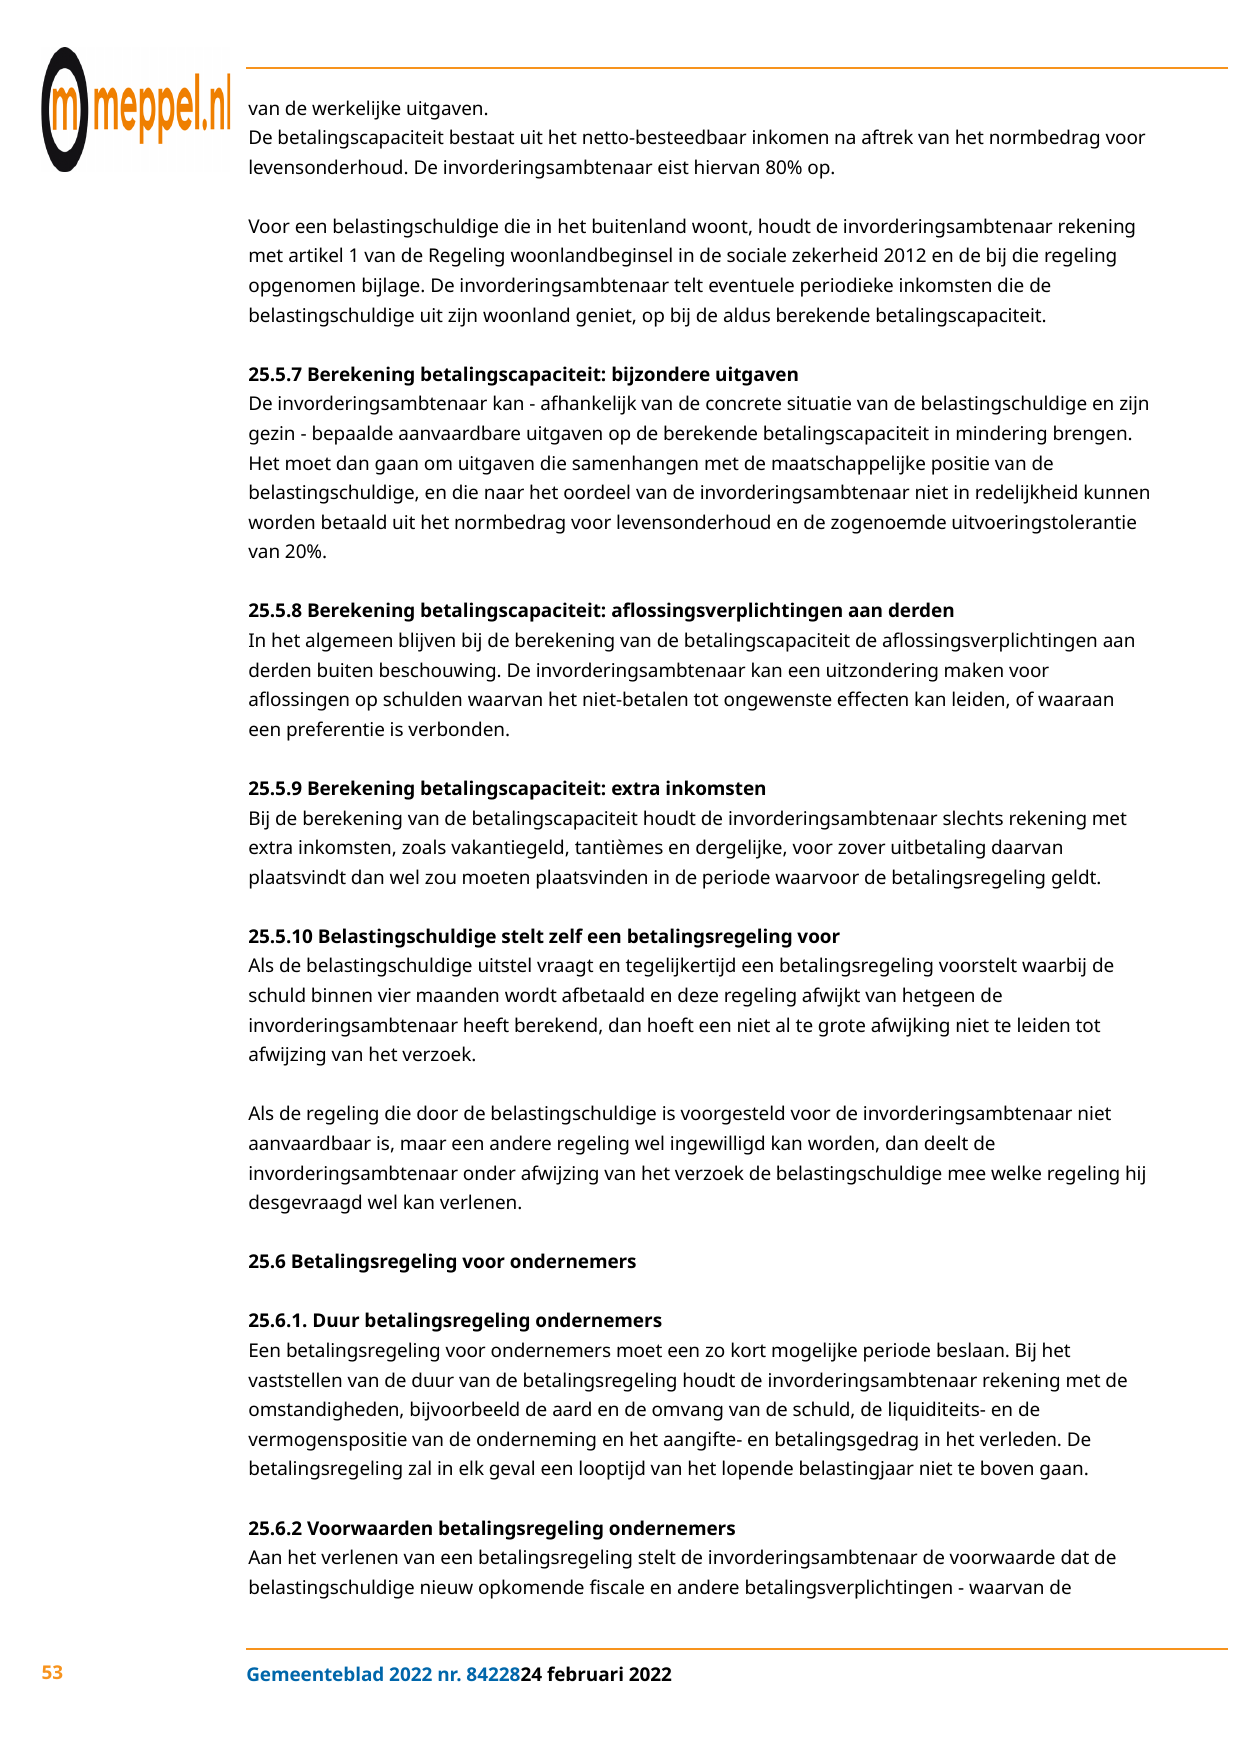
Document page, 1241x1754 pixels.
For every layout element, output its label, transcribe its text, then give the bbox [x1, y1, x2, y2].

text 25.5.10 Belastingschuldige stelt zelf een betalingsregeling voor [248, 923, 1152, 949]
text Bij de berekening van de betalingscapaciteit houdt de invorderingsambtenaar slechts rekening met extra inkomsten, zoals vakantiegeld, tantièmes en dergelijke, voor zover uitbetaling daarvan plaatsvindt dan wel zou moeten plaatsvinden in de periode waarvoor de betalingsregeling geldt. [248, 805, 1152, 890]
picture [41, 47, 231, 172]
text Als de regeling die door de belastingschuldige is voorgesteld voor de invorderingsambtenaar niet aanvaardbaar is, maar een andere regeling wel ingewilligd kan worden, dan deelt de invorderingsambtenaar onder afwijzing van het verzoek de belastingschuldige mee welke regeling hij desgevraagd wel kan verlenen. [248, 1101, 1152, 1215]
text Voor een belastingschuldige die in het buitenland woont, houdt de invorderingsambtenaar rekening met artikel 1 van de Regeling woonlandbeginsel in de sociale zekerheid 2012 en de bij die regeling opgenomen bijlage. De invorderingsambtenaar telt eventuele periodieke inkomsten die de belastingschuldige uit zijn woonland geniet, op bij de aldus berekende betalingscapaciteit. [248, 213, 1152, 328]
text 25.6.1. Duur betalingsregeling ondernemers [248, 1308, 1152, 1333]
text De invorderingsambtenaar kan - afhankelijk van de concrete situatie van de belastingschuldige en zijn gezin - bepaalde aanvaardbare uitgaven op de berekende betalingscapaciteit in mindering brengen. Het moet dan gaan om uitgaven die samenhangen met de maatschappelijke positie van de belastingschuldige, en die naar het oordeel van de invorderingsambtenaar niet in redelijkheid kunnen worden betaald uit het normbedrag voor levensonderhoud en de zogenoemde uitvoeringstolerantie van 20%. [248, 391, 1152, 564]
text 25.6.2 Voorwaarden betalingsregeling ondernemers [248, 1515, 1152, 1541]
text van de werkelijke uitgaven. [248, 95, 1152, 121]
text 25.5.8 Berekening betalingscapaciteit: aflossingsverplichtingen aan derden [248, 598, 1152, 623]
text 25.5.7 Berekening betalingscapaciteit: bijzondere uitgaven [248, 361, 1152, 387]
text Als de belastingschuldige uitstel vraagt en tegelijkertijd een betalingsregeling voorstelt waarbij de schuld binnen vier maanden wordt afbetaald en deze regeling afwijkt van hetgeen de invorderingsambtenaar heeft berekend, dan hoeft een niet al te grote afwijking niet te leiden tot afwijzing van het verzoek. [248, 953, 1152, 1067]
text 25.6 Betalingsregeling voor ondernemers [248, 1248, 1152, 1274]
text In het algemeen blijven bij de berekening van de betalingscapaciteit de aflossingsverplichtingen aan derden buiten beschouwing. De invorderingsambtenaar kan een uitzondering maken voor aflossingen op schulden waarvan het niet-betalen tot ongewenste effecten kan leiden, of waaraan een preferentie is verbonden. [248, 627, 1152, 742]
text 25.5.9 Berekening betalingscapaciteit: extra inkomsten [248, 775, 1152, 801]
text Aan het verlenen van een betalingsregeling stelt de invorderingsambtenaar de voorwaarde dat de belastingschuldige nieuw opkomende fiscale en andere betalingsverplichtingen - waarvan de [248, 1544, 1152, 1600]
text Een betalingsregeling voor ondernemers moet een zo kort mogelijke periode beslaan. Bij het vaststellen van de duur van de betalingsregeling houdt de invorderingsambtenaar rekening met de omstandigheden, bijvoorbeeld de aard en de omvang van de schuld, de liquiditeits- en de vermogenspositie van de onderneming en het aangifte- en betalingsgedrag in het verleden. De betalingsregeling zal in elk geval een looptijd van het lopende belastingjaar niet te boven gaan. [248, 1337, 1152, 1481]
text De betalingscapaciteit bestaat uit het netto-besteedbaar inkomen na aftrek van het normbedrag voor levensonderhoud. De invorderingsambtenaar eist hiervan 80% op. [248, 124, 1152, 180]
